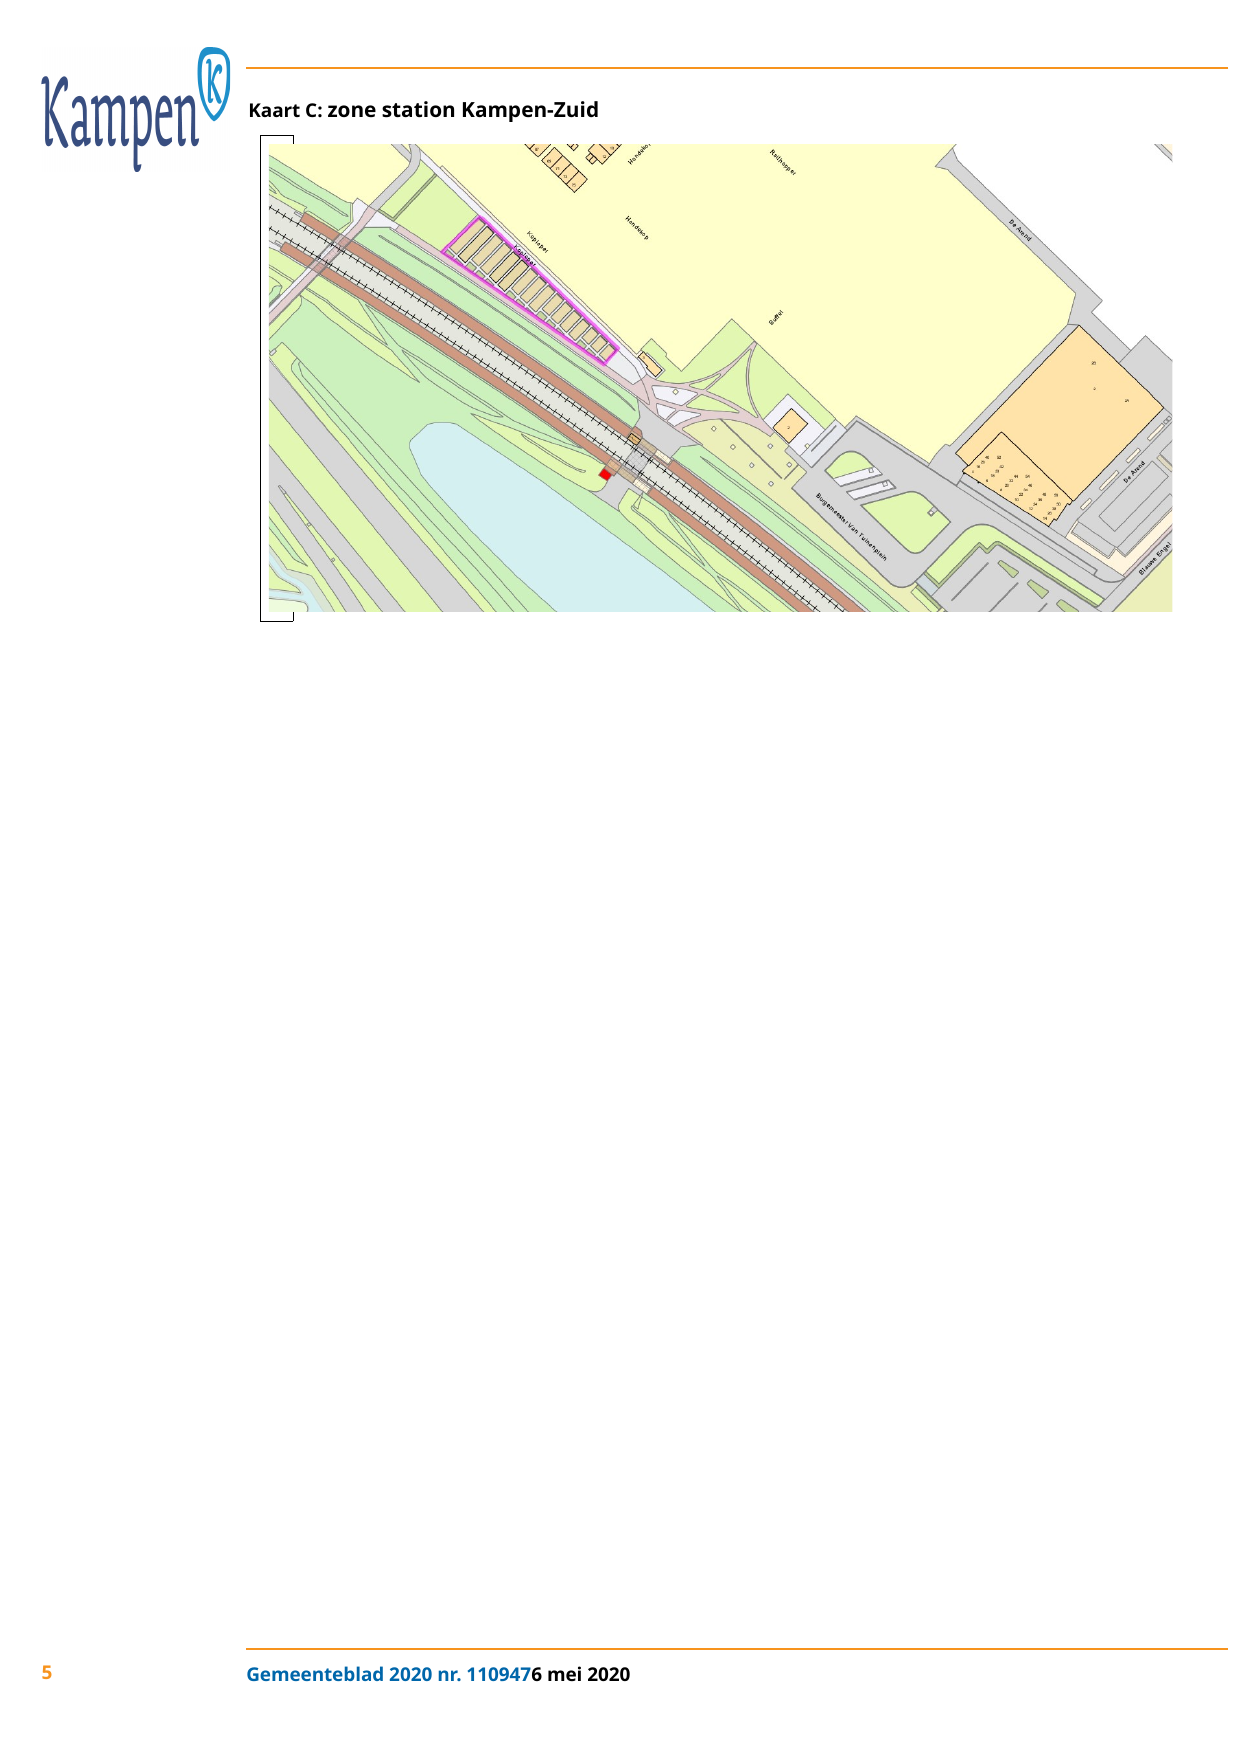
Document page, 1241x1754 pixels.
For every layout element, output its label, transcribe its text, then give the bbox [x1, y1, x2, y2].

text Kaart C: zone station Kampen-Zuid [248, 95, 1152, 123]
picture [41, 47, 231, 172]
picture [268, 144, 1173, 612]
